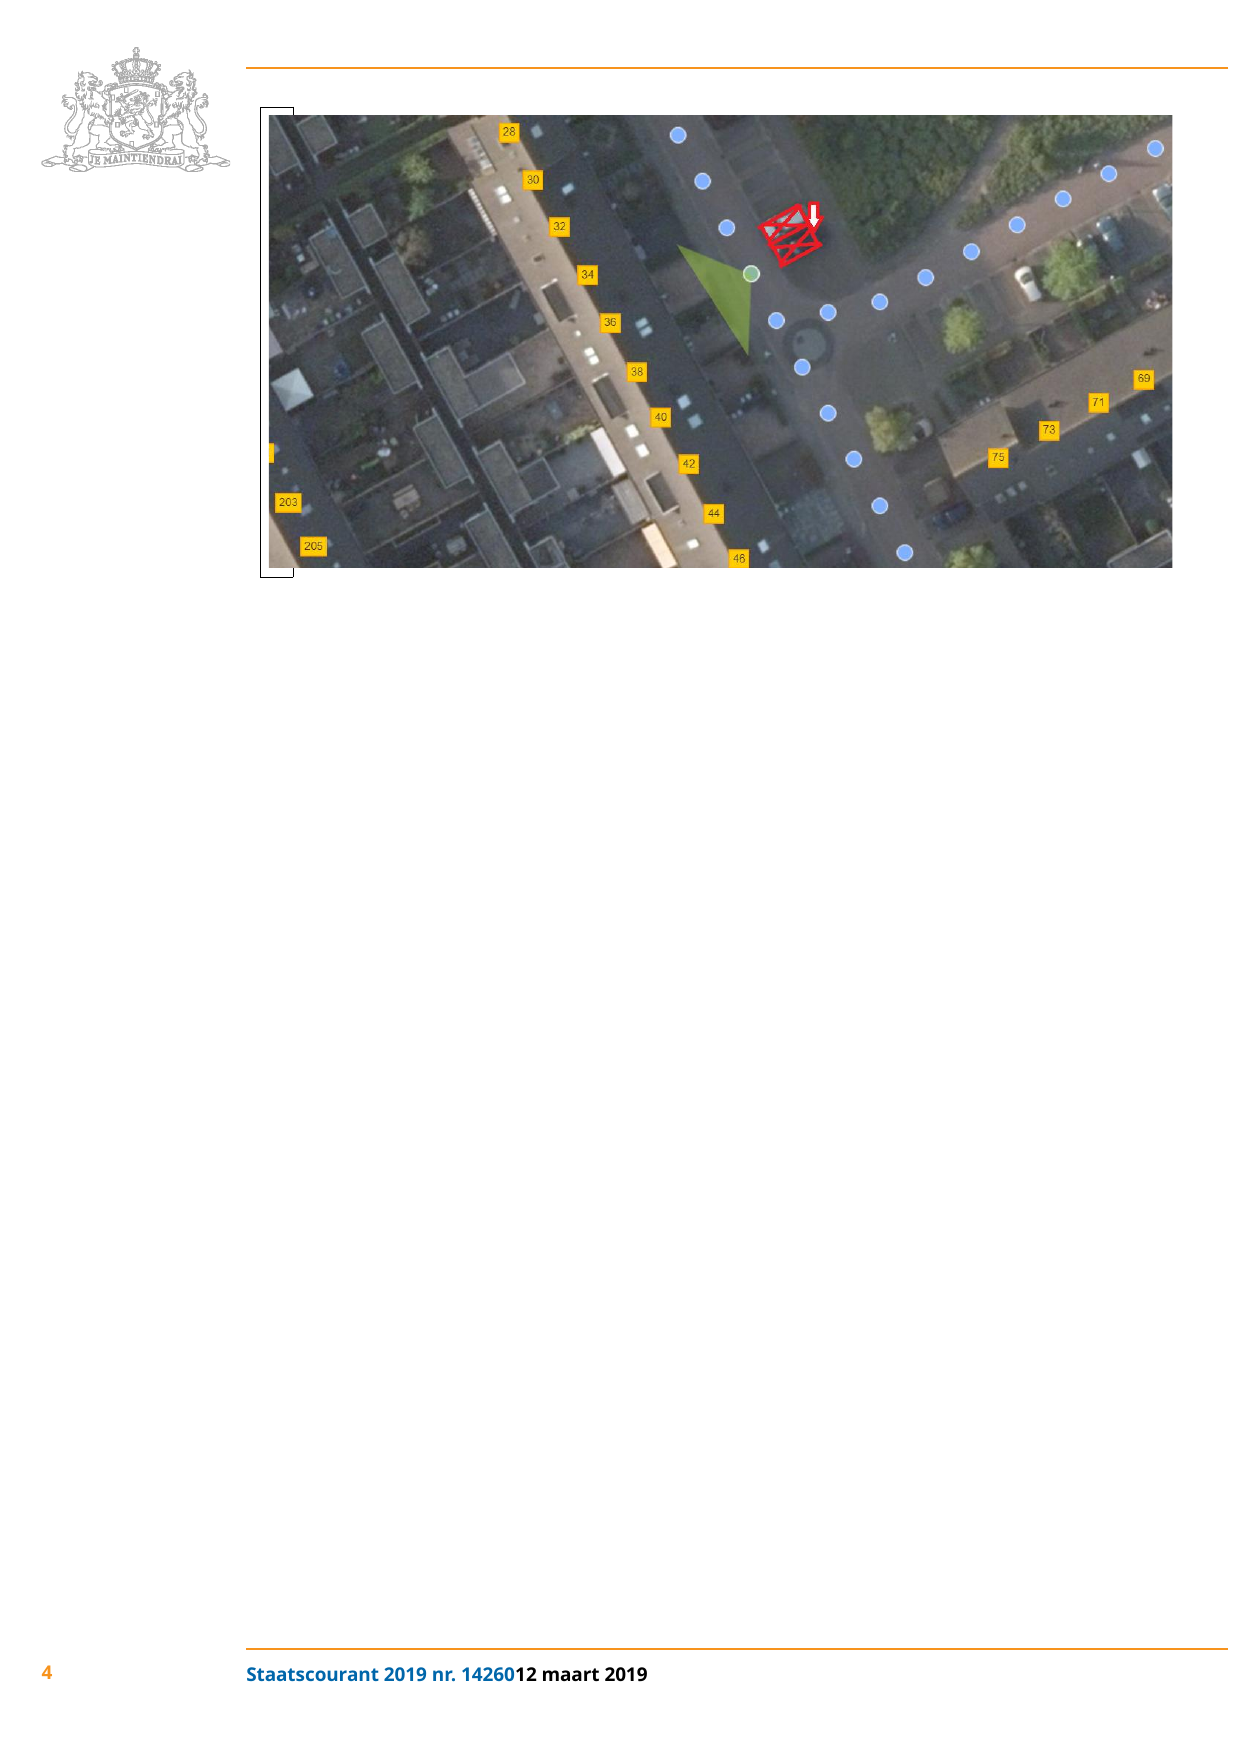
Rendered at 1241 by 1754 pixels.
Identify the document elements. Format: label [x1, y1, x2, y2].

picture [41, 47, 231, 172]
picture [268, 115, 1173, 568]
